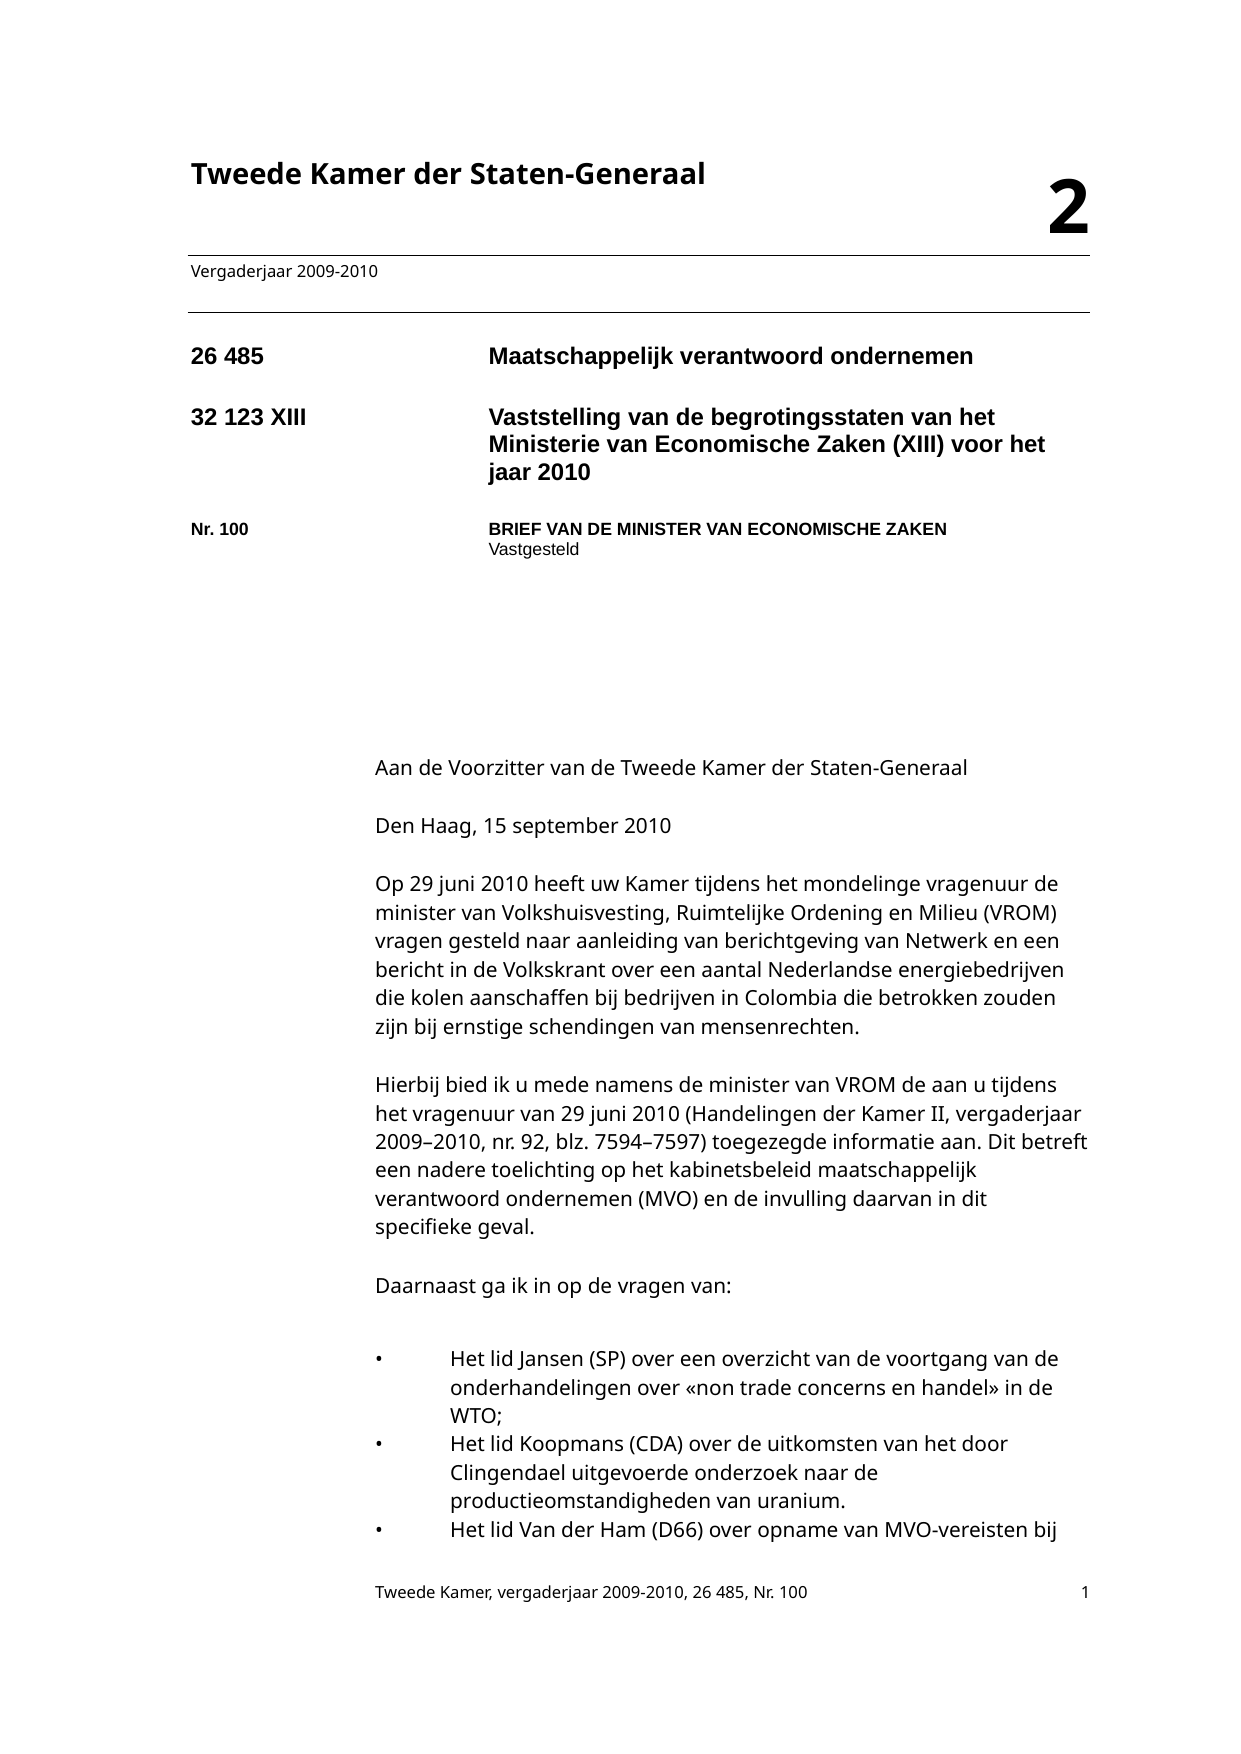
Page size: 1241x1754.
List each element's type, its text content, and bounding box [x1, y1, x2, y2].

table_cell 26 485 [188, 339, 485, 399]
text Aan de Voorzitter van de Tweede Kamer der Staten-Generaal [375, 753, 1090, 781]
table_cell Nr. 100 [188, 515, 485, 634]
text Den Haag, 15 september 2010 [375, 811, 1090, 839]
table_cell Maatschappelijk verantwoord ondernemen [485, 339, 1090, 399]
table_cell Vergaderjaar 2009-2010 [188, 256, 485, 312]
text Daarnaast ga ik in op de vragen van: [375, 1271, 1090, 1299]
table_cell Vaststelling van de begrotingsstaten van het Ministerie van Economische Zaken (XIII) voor het jaar 2010 [485, 399, 1090, 515]
text Hierbij bied ik u mede namens de minister van VROM de aan u tijdens het vragenuur van 29 juni 2010 (Handelingen der Kamer II, vergaderjaar 2009–2010, nr. 92, blz. 7594–7597) toegezegde informatie aan. Dit betreft een nadere toelichting op het kabinetsbeleid maatschappelijk verantwoord ondernemen (MVO) en de invulling daarvan in dit specifieke geval. [375, 1070, 1090, 1241]
table_cell [485, 313, 1090, 339]
table_header 2 [910, 150, 1090, 255]
table_cell 32 123 XIII [188, 399, 485, 515]
text Op 29 juni 2010 heeft uw Kamer tijdens het mondelinge vragenuur de minister van Volkshuisvesting, Ruimtelijke Ordening en Milieu (VROM) vragen gesteld naar aanleiding van berichtgeving van Netwerk en een bericht in de Volkskrant over een aantal Nederlandse energiebedrijven die kolen aanschaffen bij bedrijven in Colombia die betrokken zouden zijn bij ernstige schendingen van mensenrechten. [375, 869, 1090, 1040]
table_cell [188, 313, 485, 339]
table_cell BRIEF VAN DE MINISTER VAN ECONOMISCHE ZAKEN Vastgesteld [485, 515, 1090, 634]
table_header Tweede Kamer der Staten-Generaal [188, 150, 909, 255]
table_cell [485, 256, 1090, 312]
list Het lid Van der Ham (D66) over opname van MVO-vereisten bij [375, 1515, 1090, 1543]
list Het lid Koopmans (CDA) over de uitkomsten van het door Clingendael uitgevoerde onderzoek naar de productieomstandigheden van uranium. [375, 1429, 1090, 1515]
list Het lid Jansen (SP) over een overzicht van de voortgang van de onderhandelingen over «non trade concerns en handel» in de WTO; [375, 1344, 1090, 1429]
